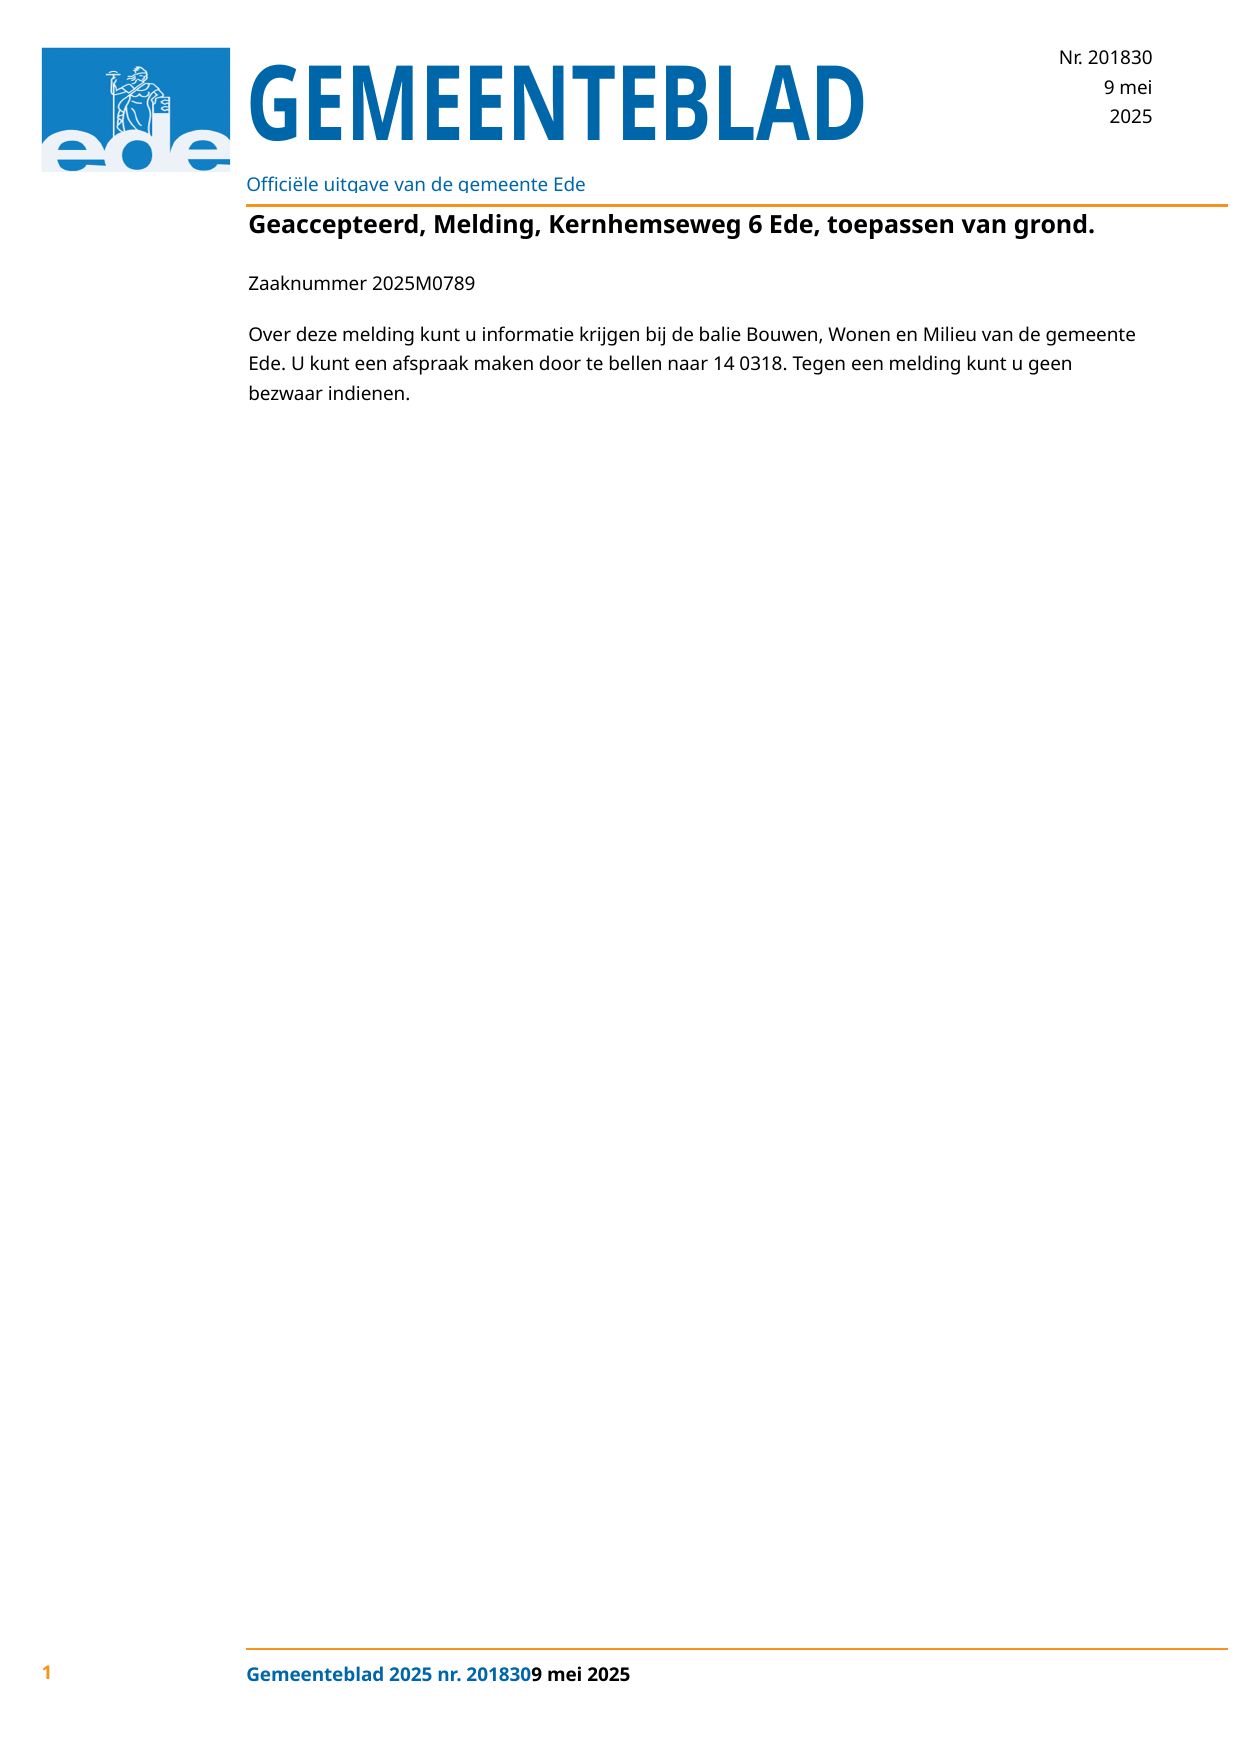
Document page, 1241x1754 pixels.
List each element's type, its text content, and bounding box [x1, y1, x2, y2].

picture [41, 47, 231, 172]
text Geaccepteerd, Melding, Kernhemseweg 6 Ede, toepassen van grond. [248, 207, 1152, 241]
text Over deze melding kunt u informatie krijgen bij de balie Bouwen, Wonen en Milieu van de gemeente Ede. U kunt een afspraak maken door te bellen naar 14 0318. Tegen een melding kunt u geen bezwaar indienen. [248, 321, 1152, 406]
text Zaaknummer 2025M0789 [248, 270, 1152, 296]
